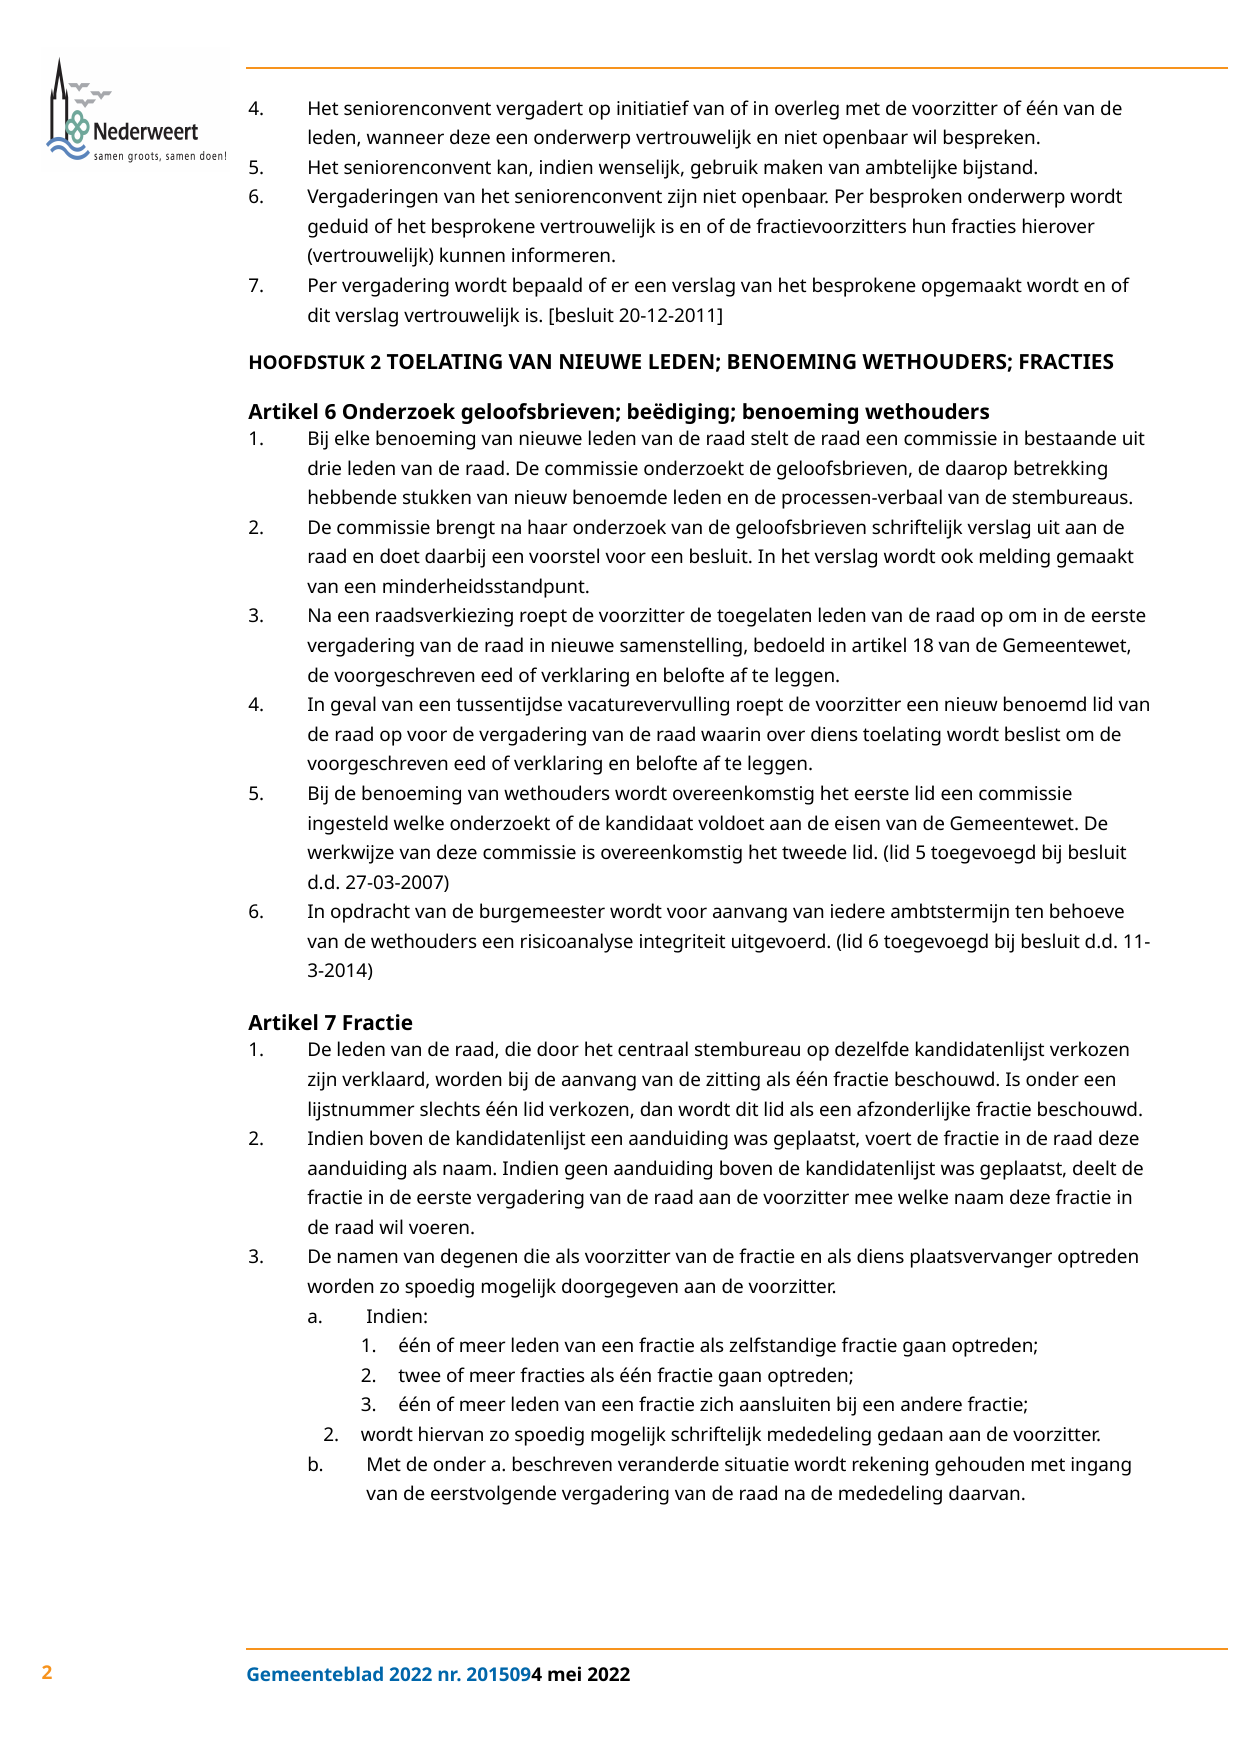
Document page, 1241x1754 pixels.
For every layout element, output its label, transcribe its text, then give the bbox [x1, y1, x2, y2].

list De leden van de raad, die door het centraal stembureau op dezelfde kandidatenlijst verkozen zijn verklaard, worden bij de aanvang van de zitting als één fractie beschouwd. Is onder een lijstnummer slechts één lid verkozen, dan wordt dit lid als een afzonderlijke fractie beschouwd. [248, 1037, 1152, 1121]
list Het seniorenconvent vergadert op initiatief van of in overleg met de voorzitter of één van de leden, wanneer deze een onderwerp vertrouwelijk en niet openbaar wil bespreken. [248, 95, 1152, 150]
list twee of meer fracties als één fractie gaan optreden; [361, 1362, 1152, 1388]
list Per vergadering wordt bepaald of er een verslag van het besprokene opgemaakt wordt en of dit verslag vertrouwelijk is. [besluit 20-12-2011] [248, 272, 1152, 328]
list Bij elke benoeming van nieuwe leden van de raad stelt de raad een commissie in bestaande uit drie leden van de raad. De commissie onderzoekt de geloofsbrieven, de daarop betrekking hebbende stukken van nieuw benoemde leden en de processen-verbaal van de stembureaus. [248, 425, 1152, 510]
list Na een raadsverkiezing roept de voorzitter de toegelaten leden van de raad op om in de eerste vergadering van de raad in nieuwe samenstelling, bedoeld in artikel 18 van de Gemeentewet, de voorgeschreven eed of verklaring en belofte af te leggen. [248, 603, 1152, 688]
list Vergaderingen van het seniorenconvent zijn niet openbaar. Per besproken onderwerp wordt geduid of het besprokene vertrouwelijk is en of de fractievoorzitters hun fracties hierover (vertrouwelijk) kunnen informeren. [248, 183, 1152, 268]
text Artikel 7 Fractie [248, 1008, 1152, 1037]
text Artikel 6 Onderzoek geloofsbrieven; beëdiging; benoeming wethouders [248, 397, 1152, 425]
list In geval van een tussentijdse vacaturevervulling roept de voorzitter een nieuw benoemd lid van de raad op voor de vergadering van de raad waarin over diens toelating wordt beslist om de voorgeschreven eed of verklaring en belofte af te leggen. [248, 691, 1152, 776]
list één of meer leden van een fractie als zelfstandige fractie gaan optreden; [361, 1332, 1152, 1358]
list één of meer leden van een fractie zich aansluiten bij een andere fractie; [361, 1392, 1152, 1417]
list De commissie brengt na haar onderzoek van de geloofsbrieven schriftelijk verslag uit aan de raad en doet daarbij een voorstel voor een besluit. In het verslag wordt ook melding gemaakt van een minderheidsstandpunt. [248, 514, 1152, 599]
list In opdracht van de burgemeester wordt voor aanvang van iedere ambtstermijn ten behoeve van de wethouders een risicoanalyse integriteit uitgevoerd. (lid 6 toegevoegd bij besluit d.d. 11-3-2014) [248, 898, 1152, 983]
text HOOFDSTUK 2 TOELATING VAN NIEUWE LEDEN; BENOEMING WETHOUDERS; FRACTIES [248, 347, 1152, 376]
picture [41, 47, 231, 172]
list Het seniorenconvent kan, indien wenselijk, gebruik maken van ambtelijke bijstand. [248, 154, 1152, 180]
list wordt hiervan zo spoedig mogelijk schriftelijk mededeling gedaan aan de voorzitter. [323, 1421, 1152, 1447]
list Indien: [307, 1303, 1152, 1328]
list Met de onder a. beschreven veranderde situatie wordt rekening gehouden met ingang van de eerstvolgende vergadering van de raad na de mededeling daarvan. [307, 1451, 1152, 1506]
list Indien boven de kandidatenlijst een aanduiding was geplaatst, voert de fractie in de raad deze aanduiding als naam. Indien geen aanduiding boven de kandidatenlijst was geplaatst, deelt de fractie in de eerste vergadering van de raad aan de voorzitter mee welke naam deze fractie in de raad wil voeren. [248, 1125, 1152, 1240]
list Bij de benoeming van wethouders wordt overeenkomstig het eerste lid een commissie ingesteld welke onderzoekt of de kandidaat voldoet aan de eisen van de Gemeentewet. De werkwijze van deze commissie is overeenkomstig het tweede lid. (lid 5 toegevoegd bij besluit d.d. 27-03-2007) [248, 780, 1152, 895]
list De namen van degenen die als voorzitter van de fractie en als diens plaatsvervanger optreden worden zo spoedig mogelijk doorgegeven aan de voorzitter. [248, 1244, 1152, 1299]
